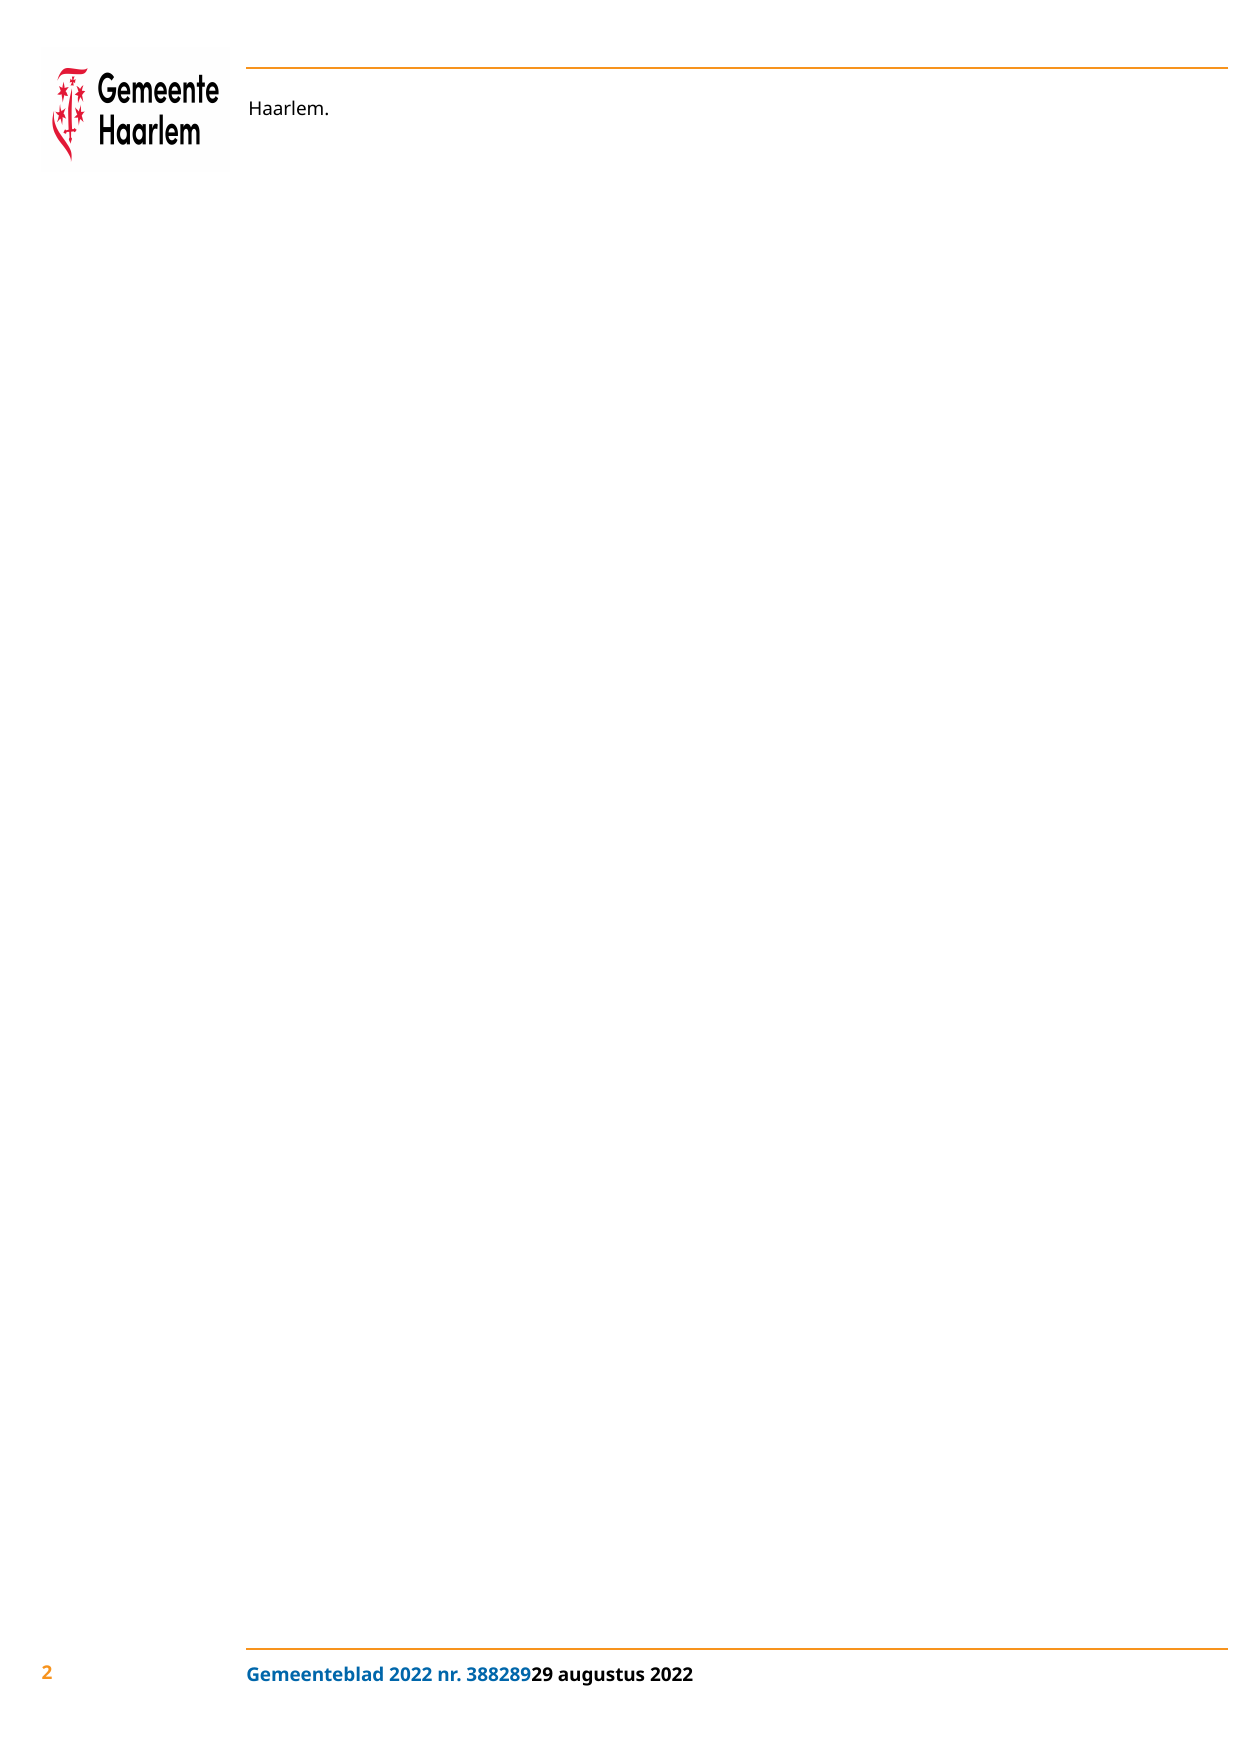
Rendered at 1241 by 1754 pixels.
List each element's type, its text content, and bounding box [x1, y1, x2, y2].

text Haarlem. [248, 95, 1152, 121]
picture [41, 47, 231, 172]
